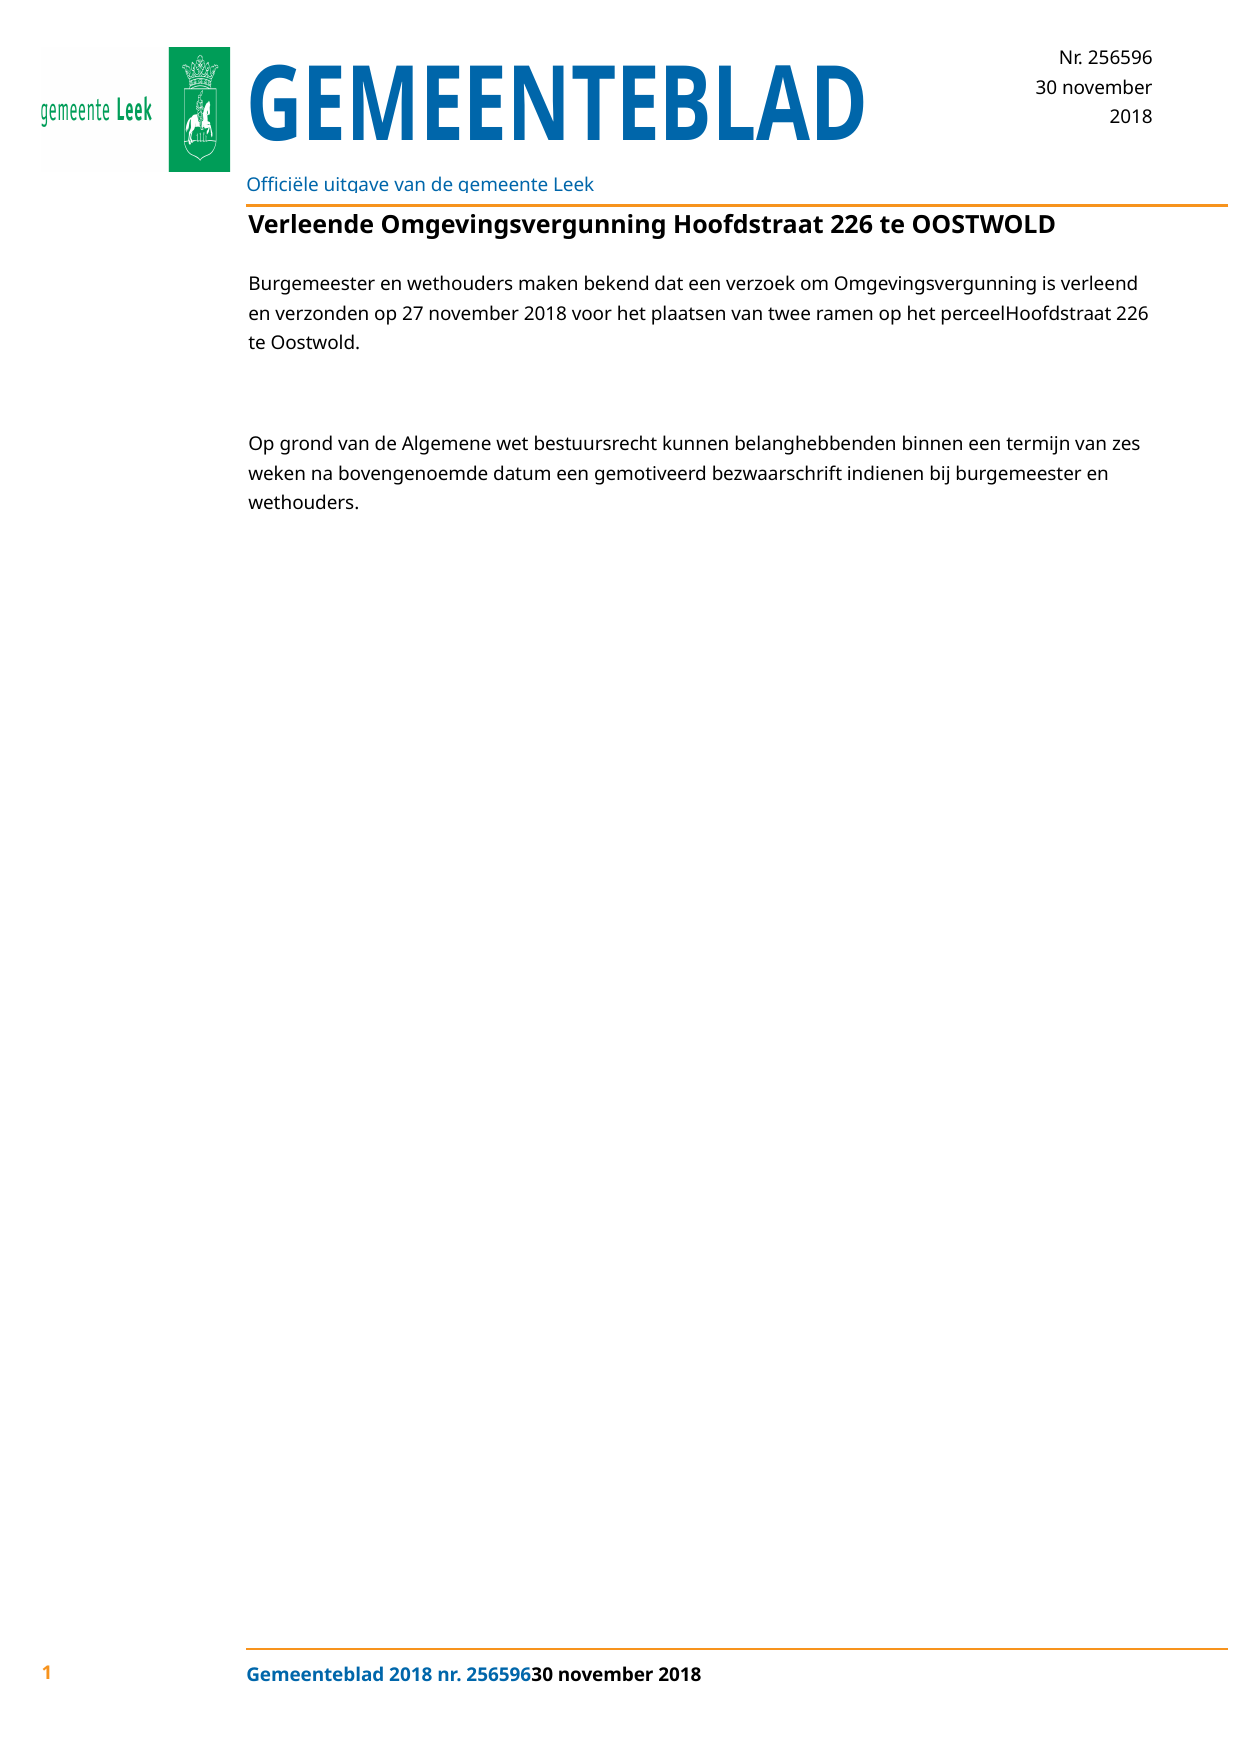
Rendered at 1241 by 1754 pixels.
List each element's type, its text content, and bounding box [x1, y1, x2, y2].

text Op grond van de Algemene wet bestuursrecht kunnen belanghebbenden binnen een termijn van zes weken na bovengenoemde datum een gemotiveerd bezwaarschrift indienen bij burgemeester en wethouders. [248, 430, 1152, 515]
picture [41, 47, 231, 172]
text Burgemeester en wethouders maken bekend dat een verzoek om Omgevingsvergunning is verleend en verzonden op 27 november 2018 voor het plaatsen van twee ramen op het perceelHoofdstraat 226 te Oostwold. [248, 270, 1152, 355]
text Verleende Omgevingsvergunning Hoofdstraat 226 te OOSTWOLD [248, 207, 1152, 241]
